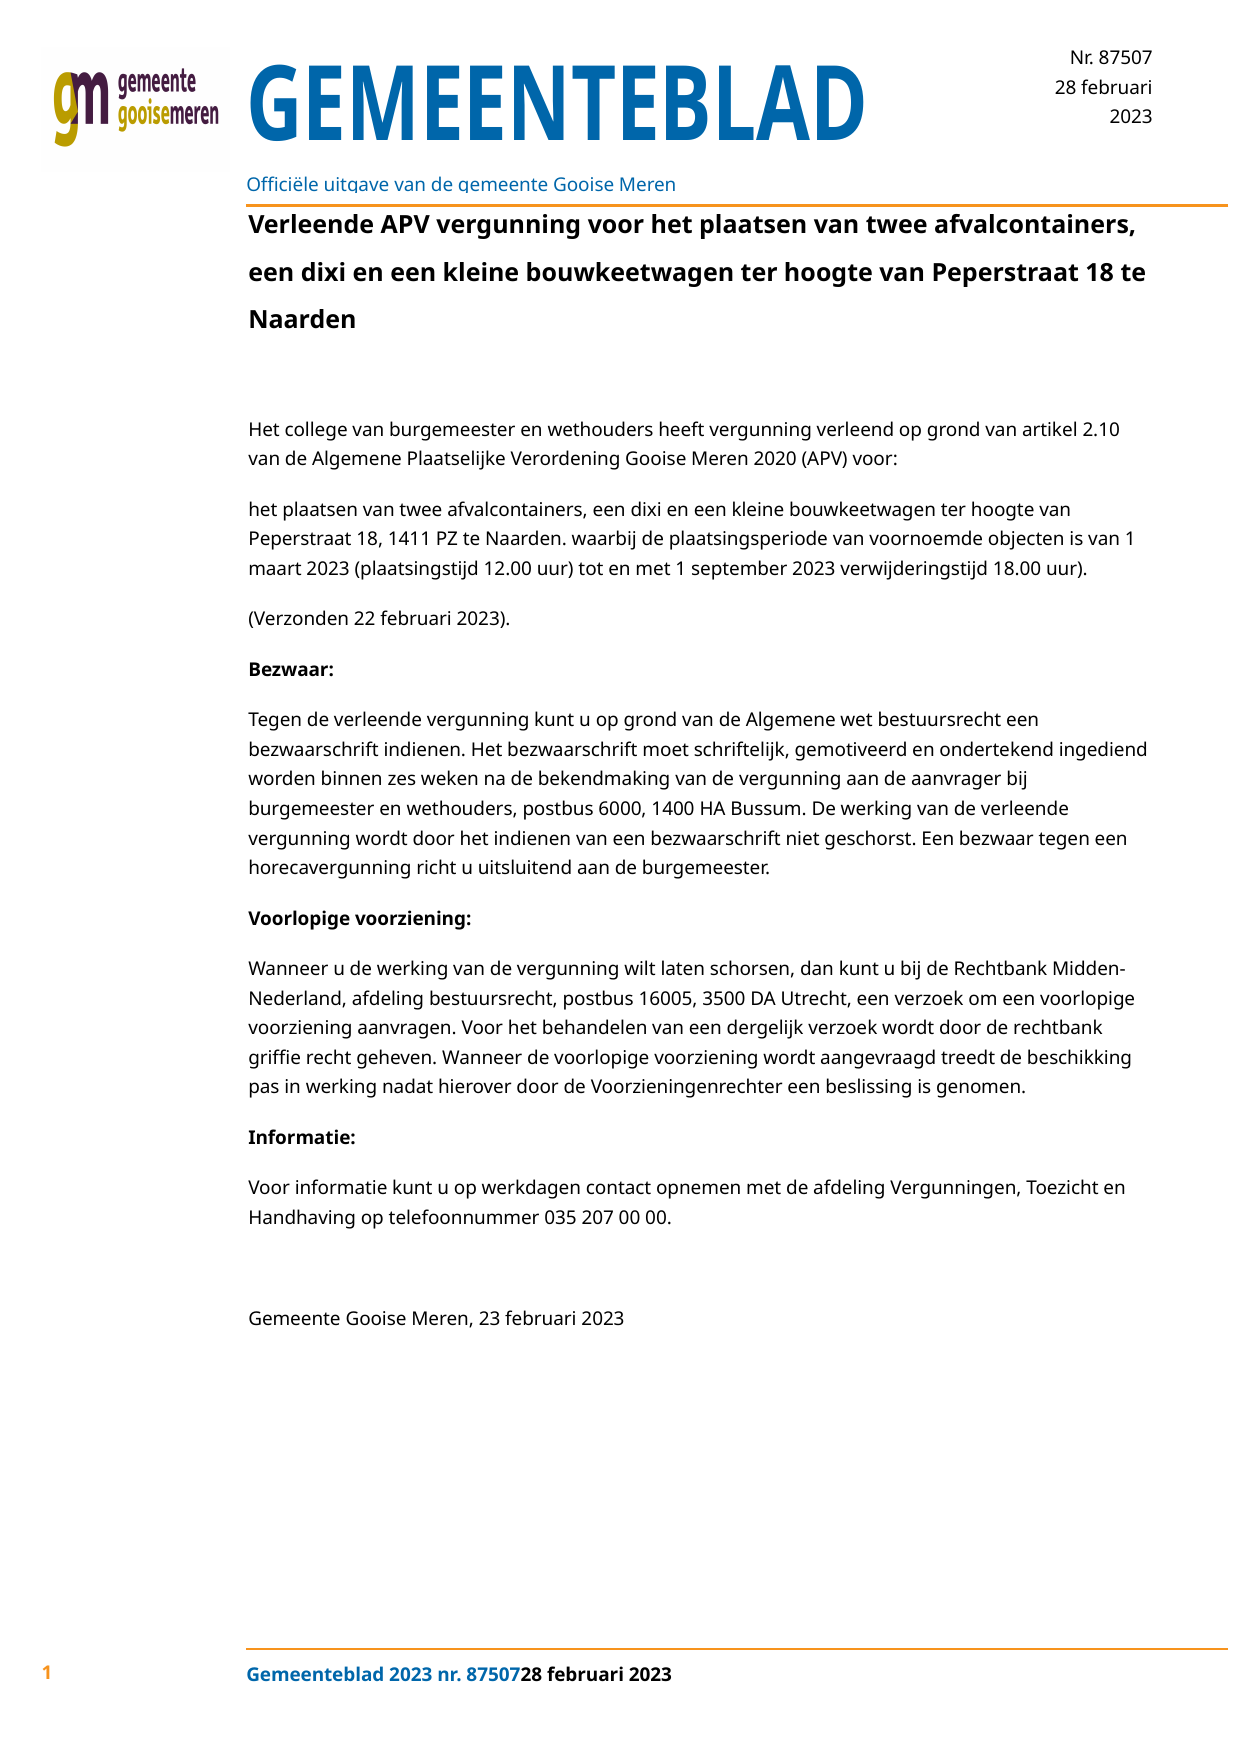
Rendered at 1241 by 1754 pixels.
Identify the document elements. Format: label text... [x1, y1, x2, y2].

text Voorlopige voorziening: [248, 905, 1152, 930]
text het plaatsen van twee afvalcontainers, een dixi en een kleine bouwkeetwagen ter hoogte van Peperstraat 18, 1411 PZ te Naarden. waarbij de plaatsingsperiode van voornoemde objecten is van 1 maart 2023 (plaatsingstijd 12.00 uur) tot en met 1 september 2023 verwijderingstijd 18.00 uur). [248, 496, 1152, 581]
text Verleende APV vergunning voor het plaatsen van twee afvalcontainers, een dixi en een kleine bouwkeetwagen ter hoogte van Peperstraat 18 te Naarden [248, 207, 1152, 336]
picture [41, 47, 231, 172]
text Voor informatie kunt u op werkdagen contact opnemen met de afdeling Vergunningen, Toezicht en Handhaving op telefoonnummer 035 207 00 00. [248, 1174, 1152, 1229]
text Wanneer u de werking van de vergunning wilt laten schorsen, dan kunt u bij de Rechtbank Midden-Nederland, afdeling bestuursrecht, postbus 16005, 3500 DA Utrecht, een verzoek om een voorlopige voorziening aanvragen. Voor het behandelen van een dergelijk verzoek wordt door de rechtbank griffie recht geheven. Wanneer de voorlopige voorziening wordt aangevraagd treedt de beschikking pas in werking nadat hierover door de Voorzieningenrechter een beslissing is genomen. [248, 955, 1152, 1099]
text Tegen de verleende vergunning kunt u op grond van de Algemene wet bestuursrecht een bezwaarschrift indienen. Het bezwaarschrift moet schriftelijk, gemotiveerd en ondertekend ingediend worden binnen zes weken na de bekendmaking van de vergunning aan de aanvrager bij burgemeester en wethouders, postbus 6000, 1400 HA Bussum. De werking van de verleende vergunning wordt door het indienen van een bezwaarschrift niet geschorst. Een bezwaar tegen een horecavergunning richt u uitsluitend aan de burgemeester. [248, 706, 1152, 880]
text (Verzonden 22 februari 2023). [248, 606, 1152, 631]
text Gemeente Gooise Meren, 23 februari 2023 [248, 1305, 1152, 1330]
text Het college van burgemeester en wethouders heeft vergunning verleend op grond van artikel 2.10 van de Algemene Plaatselijke Verordening Gooise Meren 2020 (APV) voor: [248, 416, 1152, 471]
text Bezwaar: [248, 656, 1152, 682]
text Informatie: [248, 1124, 1152, 1149]
